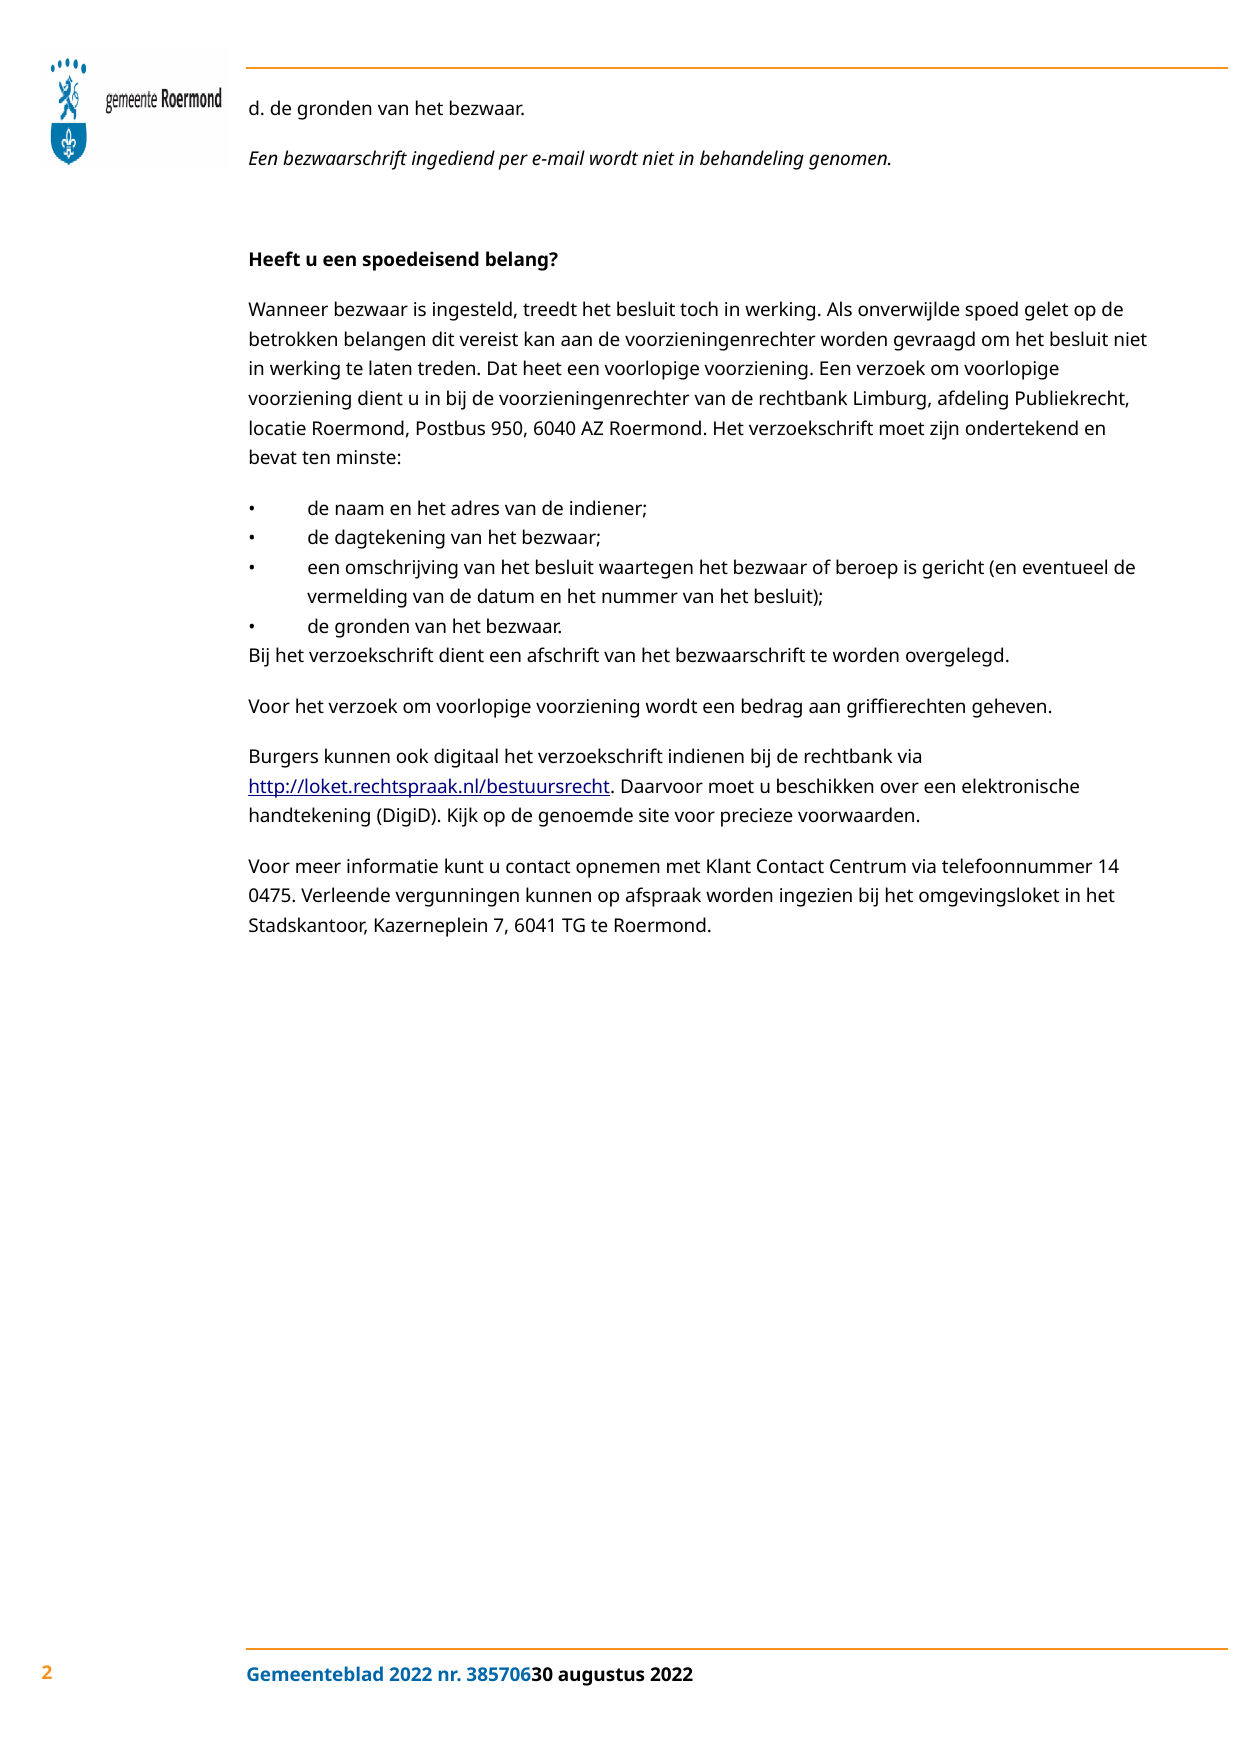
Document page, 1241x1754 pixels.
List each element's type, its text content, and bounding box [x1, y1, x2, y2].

list de naam en het adres van de indiener; [248, 495, 1152, 521]
text Heeft u een spoedeisend belang? [248, 246, 1152, 272]
text Een bezwaarschrift ingediend per e-mail wordt niet in behandeling genomen. [248, 145, 1152, 171]
text Burgers kunnen ook digitaal het verzoekschrift indienen bij de rechtbank via http://loket.rechtspraak.nl/bestuursrecht. Daarvoor moet u beschikken over een elektronische handtekening (DigiD). Kijk op de genoemde site voor precieze voorwaarden. [248, 743, 1152, 828]
text Voor meer informatie kunt u contact opnemen met Klant Contact Centrum via telefoonnummer 14 0475. Verleende vergunningen kunnen op afspraak worden ingezien bij het omgevingsloket in het Stadskantoor, Kazerneplein 7, 6041 TG te Roermond. [248, 853, 1152, 938]
text Wanneer bezwaar is ingesteld, treedt het besluit toch in werking. Als onverwijlde spoed gelet op de betrokken belangen dit vereist kan aan de voorzieningenrechter worden gevraagd om het besluit niet in werking te laten treden. Dat heet een voorlopige voorziening. Een verzoek om voorlopige voorziening dient u in bij de voorzieningenrechter van de rechtbank Limburg, afdeling Publiekrecht, locatie Roermond, Postbus 950, 6040 AZ Roermond. Het verzoekschrift moet zijn ondertekend en bevat ten minste: [248, 296, 1152, 470]
text d. de gronden van het bezwaar. [248, 95, 1152, 121]
list de dagtekening van het bezwaar; [248, 524, 1152, 550]
picture [41, 47, 231, 172]
text Voor het verzoek om voorlopige voorziening wordt een bedrag aan griffierechten geheven. [248, 693, 1152, 719]
list een omschrijving van het besluit waartegen het bezwaar of beroep is gericht (en eventueel de vermelding van de datum en het nummer van het besluit); [248, 554, 1152, 609]
text Bij het verzoekschrift dient een afschrift van het bezwaarschrift te worden overgelegd. [248, 643, 1152, 668]
list de gronden van het bezwaar. [248, 613, 1152, 639]
